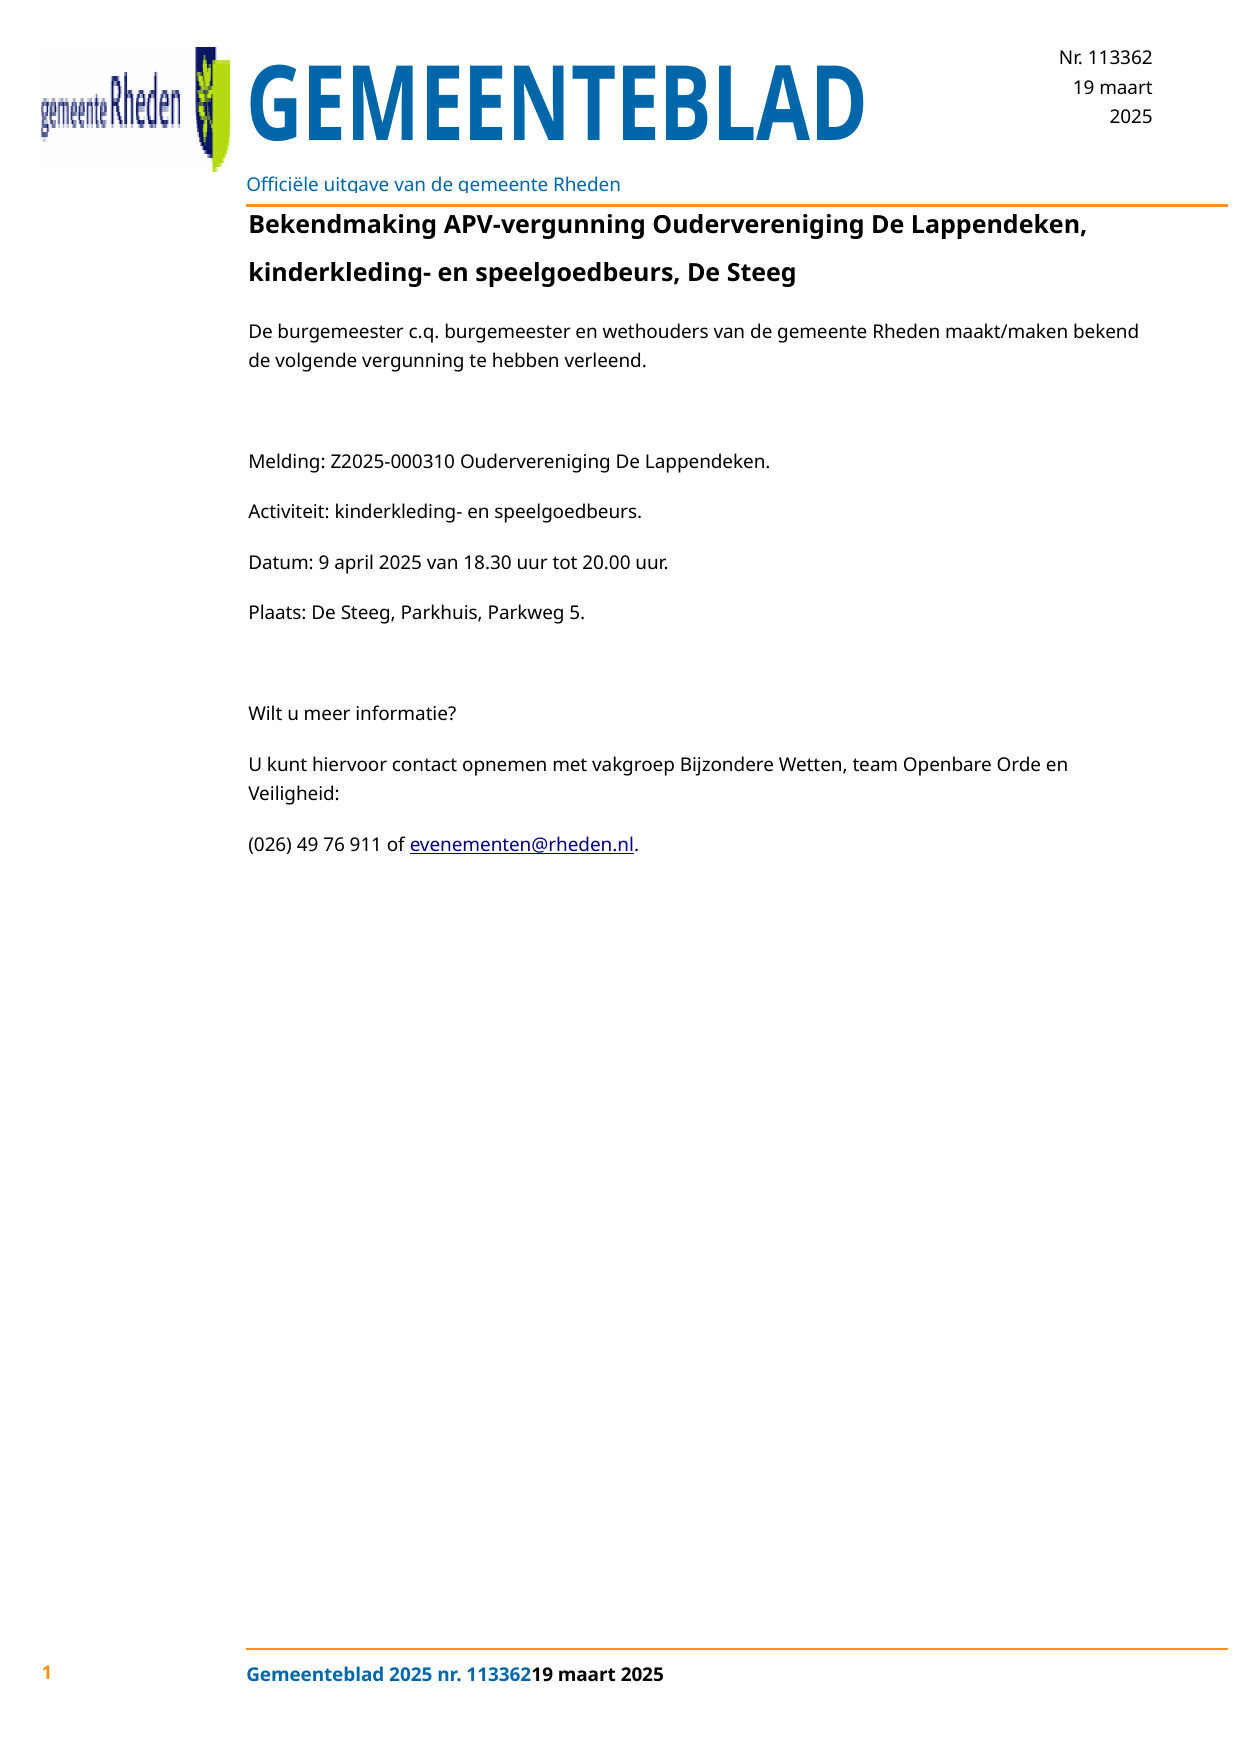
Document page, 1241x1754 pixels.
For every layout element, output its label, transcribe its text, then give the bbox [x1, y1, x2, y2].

text De burgemeester c.q. burgemeester en wethouders van de gemeente Rheden maakt/maken bekend de volgende vergunning te hebben verleend. [248, 318, 1152, 373]
text Activiteit: kinderkleding- en speelgoedbeurs. [248, 499, 1152, 524]
picture [41, 47, 231, 172]
text Plaats: De Steeg, Parkhuis, Parkweg 5. [248, 599, 1152, 625]
text Melding: Z2025-000310 Oudervereniging De Lappendeken. [248, 448, 1152, 474]
text (026) 49 76 911 of evenementen@rheden.nl. [248, 831, 1152, 857]
text Datum: 9 april 2025 van 18.30 uur tot 20.00 uur. [248, 549, 1152, 575]
text Wilt u meer informatie? [248, 700, 1152, 726]
text Bekendmaking APV-vergunning Oudervereniging De Lappendeken, kinderkleding- en speelgoedbeurs, De Steeg [248, 207, 1152, 288]
text U kunt hiervoor contact opnemen met vakgroep Bijzondere Wetten, team Openbare Orde en Veiligheid: [248, 751, 1152, 806]
